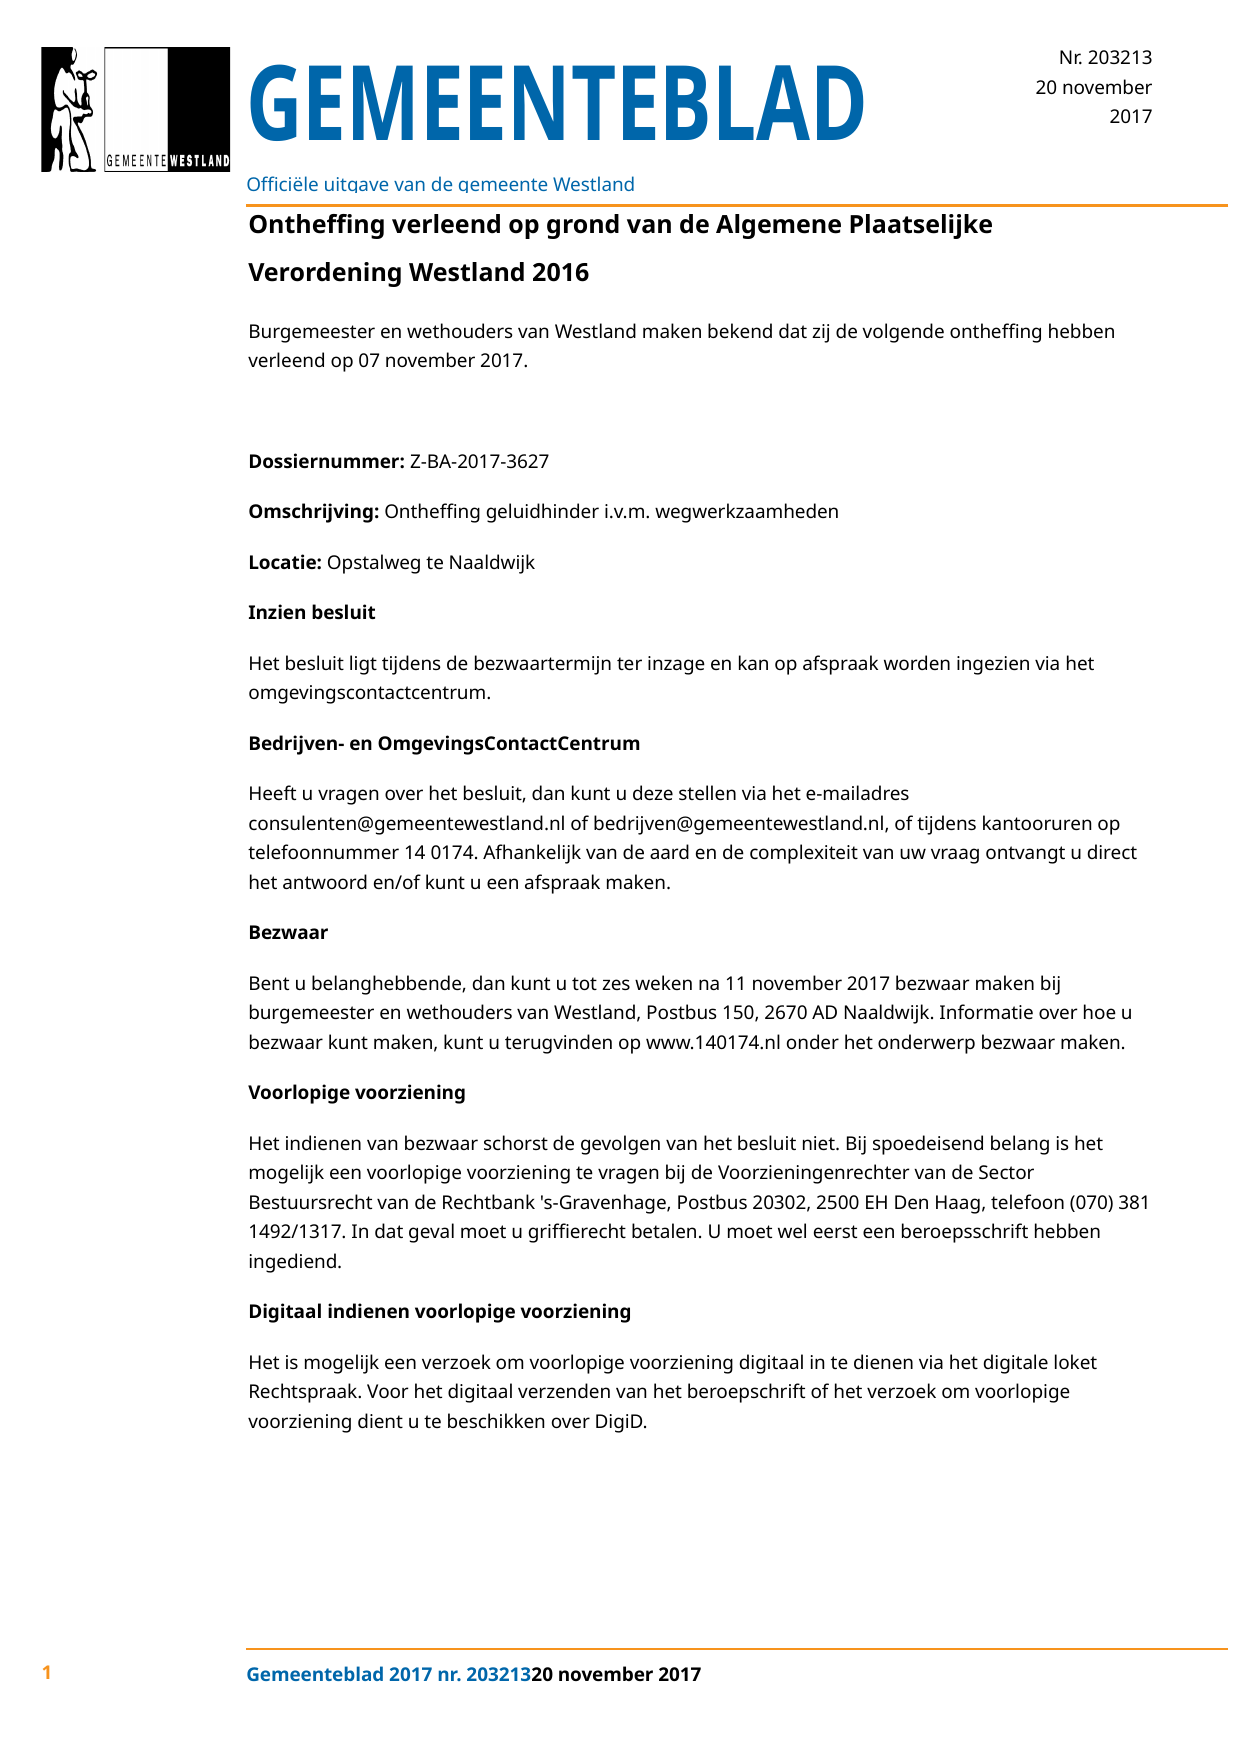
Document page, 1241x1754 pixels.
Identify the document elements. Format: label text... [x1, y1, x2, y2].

text Locatie: Opstalweg te Naaldwijk [248, 549, 1152, 575]
text Het is mogelijk een verzoek om voorlopige voorziening digitaal in te dienen via het digitale loket Rechtspraak. Voor het digitaal verzenden van het beroepschrift of het verzoek om voorlopige voorziening dient u te beschikken over DigiD. [248, 1349, 1152, 1434]
text Digitaal indienen voorlopige voorziening [248, 1299, 1152, 1324]
text Bezwaar [248, 919, 1152, 945]
text Burgemeester en wethouders van Westland maken bekend dat zij de volgende ontheffing hebben verleend op 07 november 2017. [248, 318, 1152, 373]
text Ontheffing verleend op grond van de Algemene Plaatselijke Verordening Westland 2016 [248, 207, 1152, 288]
text Heeft u vragen over het besluit, dan kunt u deze stellen via het e-mailadres consulenten@gemeentewestland.nl of bedrijven@gemeentewestland.nl, of tijdens kantooruren op telefoonnummer 14 0174. Afhankelijk van de aard en de complexiteit van uw vraag ontvangt u direct het antwoord en/of kunt u een afspraak maken. [248, 780, 1152, 895]
text Voorlopige voorziening [248, 1079, 1152, 1105]
text Bent u belanghebbende, dan kunt u tot zes weken na 11 november 2017 bezwaar maken bij burgemeester en wethouders van Westland, Postbus 150, 2670 AD Naaldwijk. Informatie over hoe u bezwaar kunt maken, kunt u terugvinden op www.140174.nl onder het onderwerp bezwaar maken. [248, 970, 1152, 1055]
picture [41, 47, 231, 172]
text Het indienen van bezwaar schorst de gevolgen van het besluit niet. Bij spoedeisend belang is het mogelijk een voorlopige voorziening te vragen bij de Voorzieningenrechter van de Sector Bestuursrecht van de Rechtbank 's-Gravenhage, Postbus 20302, 2500 EH Den Haag, telefoon (070) 381 1492/1317. In dat geval moet u griffierecht betalen. U moet wel eerst een beroepsschrift hebben ingediend. [248, 1130, 1152, 1274]
text Inzien besluit [248, 599, 1152, 625]
text Dossiernummer: Z-BA-2017-3627 [248, 448, 1152, 474]
text Bedrijven- en OmgevingsContactCentrum [248, 730, 1152, 756]
text Het besluit ligt tijdens de bezwaartermijn ter inzage en kan op afspraak worden ingezien via het omgevingscontactcentrum. [248, 650, 1152, 705]
text Omschrijving: Ontheffing geluidhinder i.v.m. wegwerkzaamheden [248, 499, 1152, 524]
